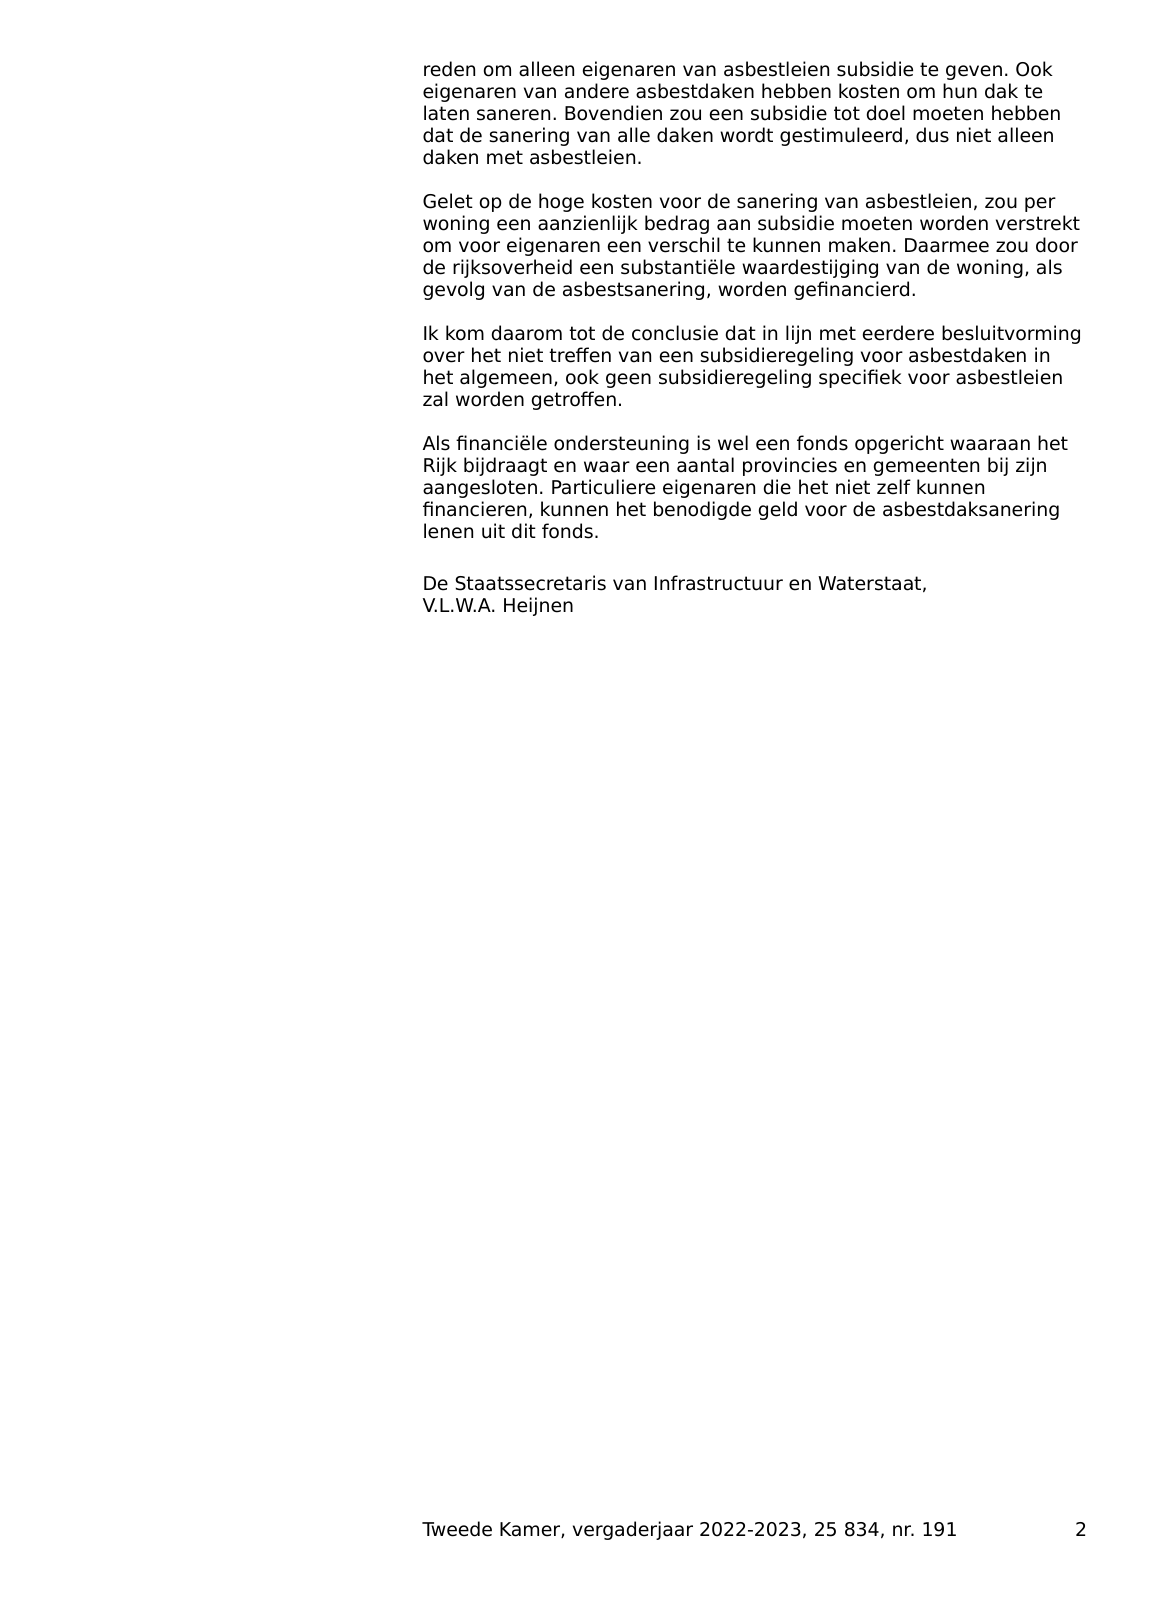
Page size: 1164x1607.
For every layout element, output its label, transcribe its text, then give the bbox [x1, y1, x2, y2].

text Ik kom daarom tot de conclusie dat in lijn met eerdere besluitvorming over het niet treffen van een subsidieregeling voor asbestdaken in het algemeen, ook geen subsidieregeling specifiek voor asbestleien zal worden getroffen. [422, 323, 1087, 411]
text Als financiële ondersteuning is wel een fonds opgericht waaraan het Rijk bijdraagt en waar een aantal provincies en gemeenten bij zijn aangesloten. Particuliere eigenaren die het niet zelf kunnen financieren, kunnen het benodigde geld voor de asbestdaksanering lenen uit dit fonds. [422, 433, 1087, 543]
text De Staatssecretaris van Infrastructuur en Waterstaat, V.L.W.A. Heijnen [422, 573, 1087, 617]
text Gelet op de hoge kosten voor de sanering van asbestleien, zou per woning een aanzienlijk bedrag aan subsidie moeten worden verstrekt om voor eigenaren een verschil te kunnen maken. Daarmee zou door de rijksoverheid een substantiële waardestijging van de woning, als gevolg van de asbestsanering, worden gefinancierd. [422, 191, 1087, 301]
text reden om alleen eigenaren van asbestleien subsidie te geven. Ook eigenaren van andere asbestdaken hebben kosten om hun dak te laten saneren. Bovendien zou een subsidie tot doel moeten hebben dat de sanering van alle daken wordt gestimuleerd, dus niet alleen daken met asbestleien. [422, 59, 1087, 169]
